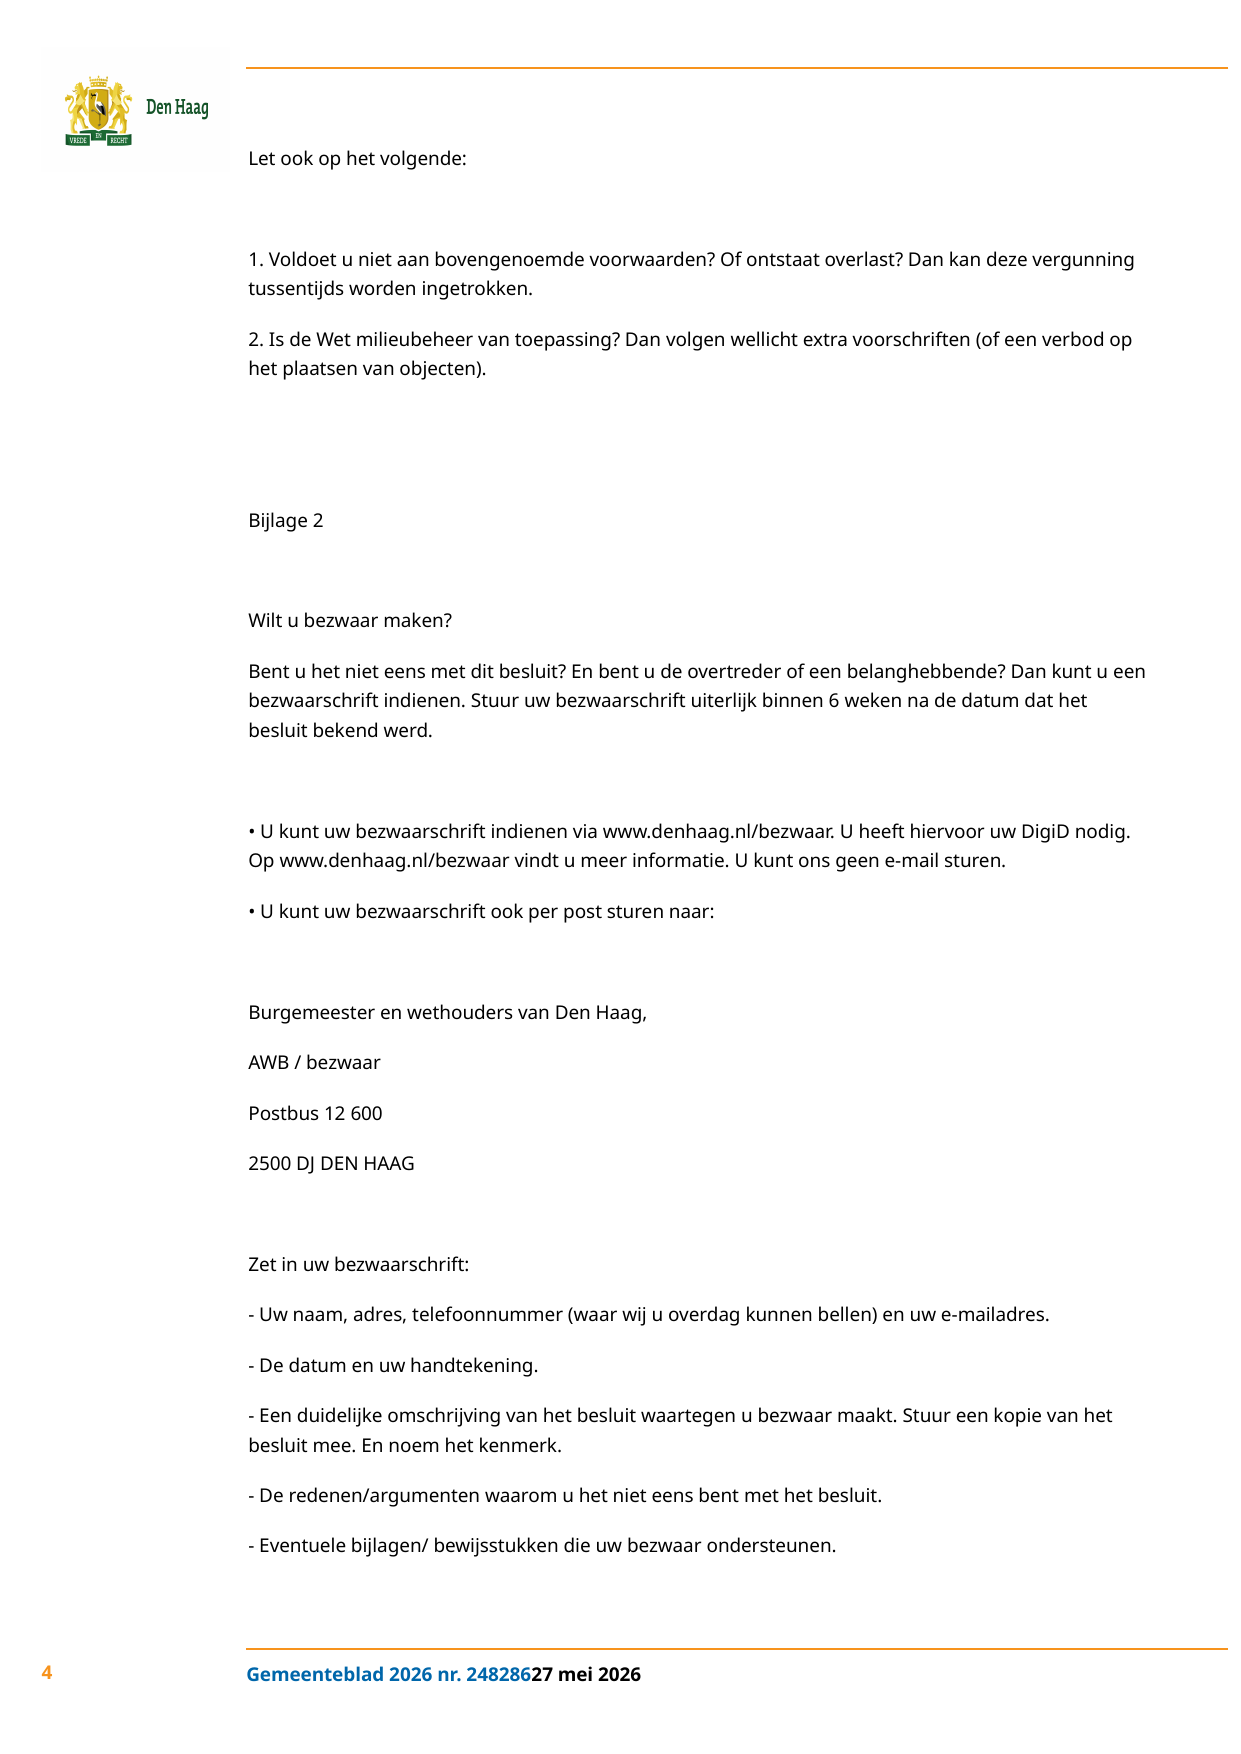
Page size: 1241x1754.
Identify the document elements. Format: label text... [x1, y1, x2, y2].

text - De datum en uw handtekening. [248, 1352, 1152, 1378]
text Bijlage 2 [248, 507, 1152, 533]
text Bent u het niet eens met dit besluit? En bent u de overtreder of een belanghebbende? Dan kunt u een bezwaarschrift indienen. Stuur uw bezwaarschrift uiterlijk binnen 6 weken na de datum dat het besluit bekend werd. [248, 658, 1152, 743]
text • U kunt uw bezwaarschrift indienen via www.denhaag.nl/bezwaar. U heeft hiervoor uw DigiD nodig. Op www.denhaag.nl/bezwaar vindt u meer informatie. U kunt ons geen e-mail sturen. [248, 818, 1152, 873]
text Wilt u bezwaar maken? [248, 608, 1152, 633]
text 1. Voldoet u niet aan bovengenoemde voorwaarden? Of ontstaat overlast? Dan kan deze vergunning tussentijds worden ingetrokken. [248, 246, 1152, 301]
picture [41, 47, 231, 172]
text 2500 DJ DEN HAAG [248, 1150, 1152, 1176]
text - De redenen/argumenten waarom u het niet eens bent met het besluit. [248, 1482, 1152, 1508]
text Let ook op het volgende: [248, 145, 1152, 171]
text AWB / bezwaar [248, 1049, 1152, 1075]
text • U kunt uw bezwaarschrift ook per post sturen naar: [248, 898, 1152, 924]
text Burgemeester en wethouders van Den Haag, [248, 999, 1152, 1025]
text - Eventuele bijlagen/ bewijsstukken die uw bezwaar ondersteunen. [248, 1533, 1152, 1558]
text Postbus 12 600 [248, 1100, 1152, 1126]
text Zet in uw bezwaarschrift: [248, 1251, 1152, 1277]
text - Uw naam, adres, telefoonnummer (waar wij u overdag kunnen bellen) en uw e-mailadres. [248, 1301, 1152, 1327]
text 2. Is de Wet milieubeheer van toepassing? Dan volgen wellicht extra voorschriften (of een verbod op het plaatsen van objecten). [248, 326, 1152, 381]
text - Een duidelijke omschrijving van het besluit waartegen u bezwaar maakt. Stuur een kopie van het besluit mee. En noem het kenmerk. [248, 1402, 1152, 1458]
